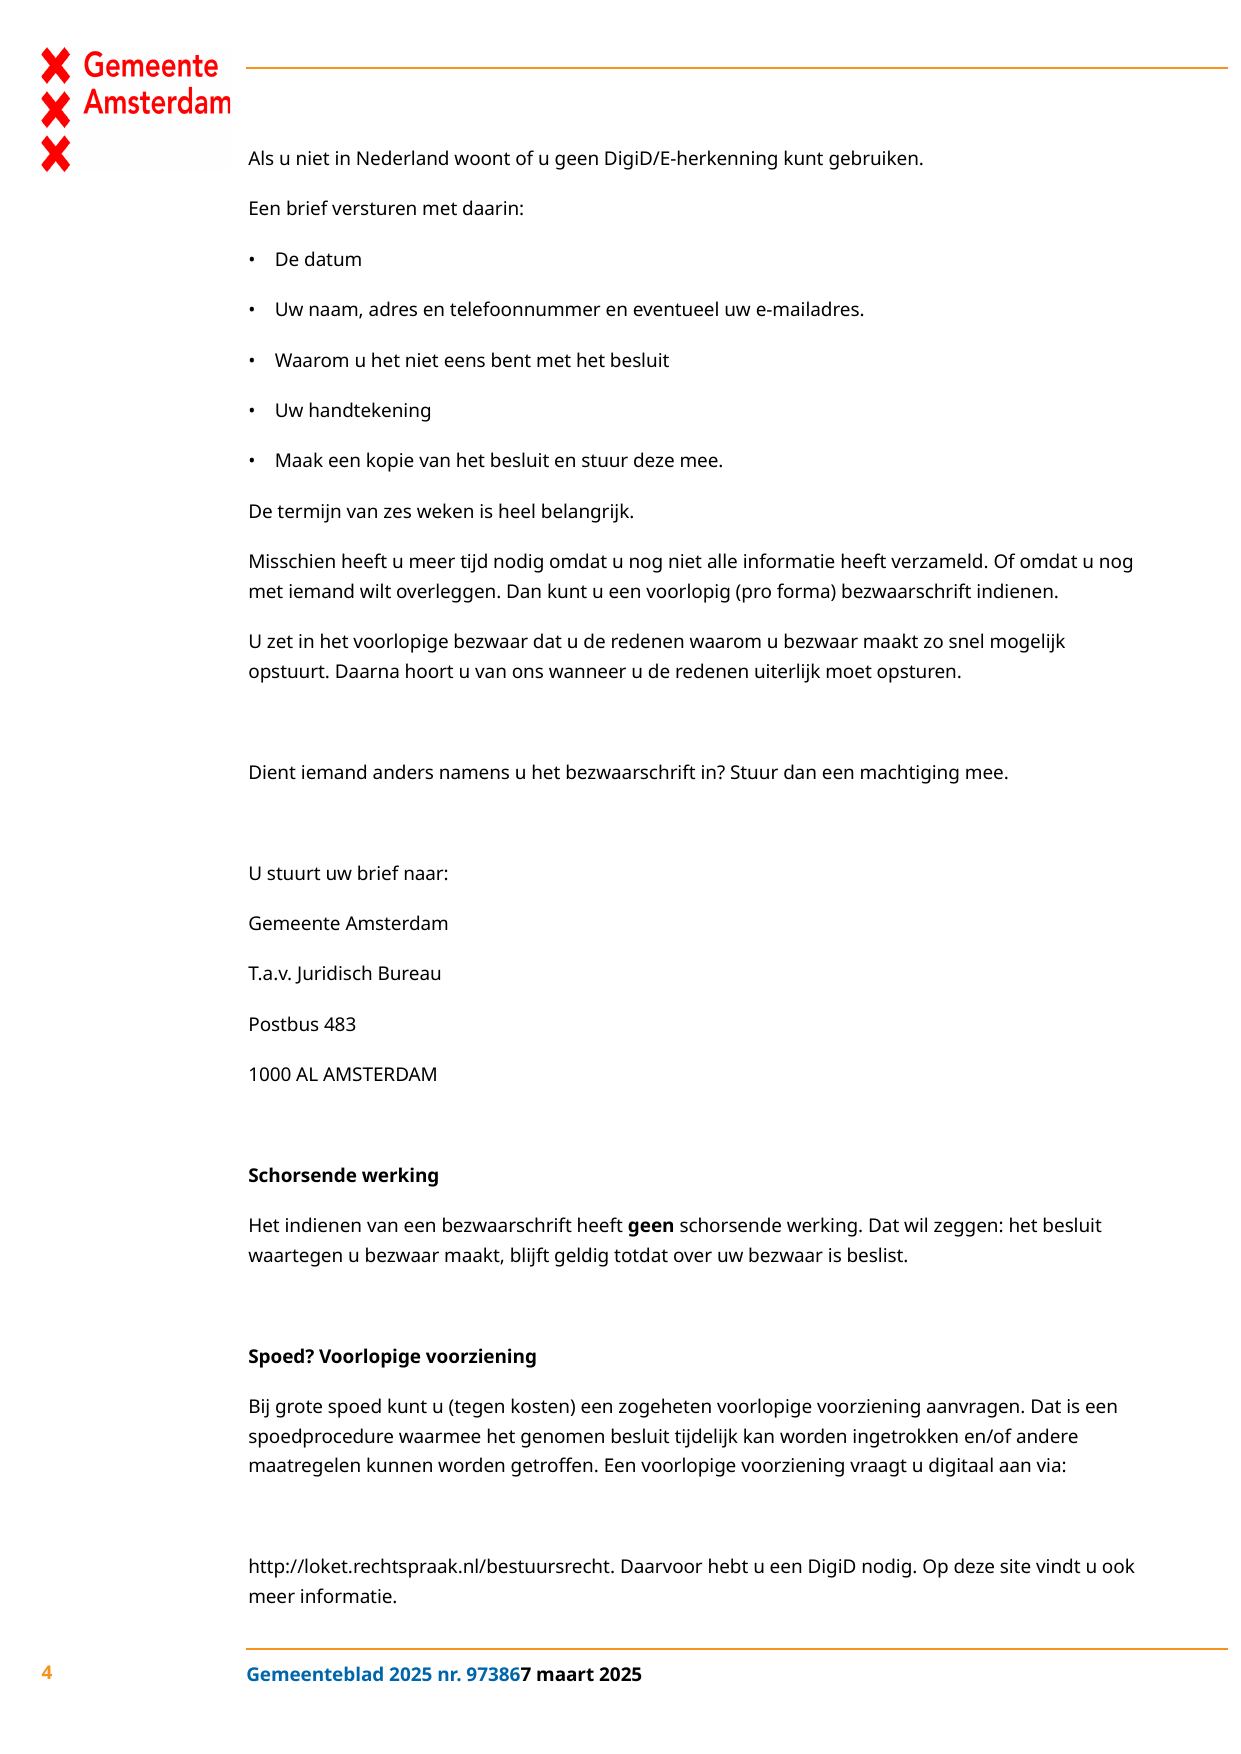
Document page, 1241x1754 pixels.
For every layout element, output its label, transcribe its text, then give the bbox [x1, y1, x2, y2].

text U stuurt uw brief naar: [248, 860, 1152, 886]
text Spoed? Voorlopige voorziening [248, 1343, 1152, 1369]
text Dient iemand anders namens u het bezwaarschrift in? Stuur dan een machtiging mee. [248, 759, 1152, 785]
text http://loket.rechtspraak.nl/bestuursrecht. Daarvoor hebt u een DigiD nodig. Op deze site vindt u ook meer informatie. [248, 1553, 1152, 1609]
text Een brief versturen met daarin: [248, 196, 1152, 221]
text • Maak een kopie van het besluit en stuur deze mee. [248, 448, 1152, 473]
text Postbus 483 [248, 1011, 1152, 1037]
picture [41, 47, 231, 172]
text Schorsende werking [248, 1162, 1152, 1188]
text Gemeente Amsterdam [248, 910, 1152, 936]
text Bij grote spoed kunt u (tegen kosten) een zogeheten voorlopige voorziening aanvragen. Dat is een spoedprocedure waarmee het genomen besluit tijdelijk kan worden ingetrokken en/of andere maatregelen kunnen worden getroffen. Een voorlopige voorziening vraagt u digitaal aan via: [248, 1393, 1152, 1478]
text • De datum [248, 246, 1152, 272]
text U zet in het voorlopige bezwaar dat u de redenen waarom u bezwaar maakt zo snel mogelijk opstuurt. Daarna hoort u van ons wanneer u de redenen uiterlijk moet opsturen. [248, 628, 1152, 684]
text 1000 AL AMSTERDAM [248, 1061, 1152, 1087]
text Misschien heeft u meer tijd nodig omdat u nog niet alle informatie heeft verzameld. Of omdat u nog met iemand wilt overleggen. Dan kunt u een voorlopig (pro forma) bezwaarschrift indienen. [248, 548, 1152, 604]
text • Waarom u het niet eens bent met het besluit [248, 347, 1152, 373]
text T.a.v. Juridisch Bureau [248, 961, 1152, 986]
text De termijn van zes weken is heel belangrijk. [248, 498, 1152, 524]
text • Uw naam, adres en telefoonnummer en eventueel uw e-mailadres. [248, 296, 1152, 322]
text • Uw handtekening [248, 397, 1152, 423]
text Als u niet in Nederland woont of u geen DigiD/E-herkenning kunt gebruiken. [248, 145, 1152, 171]
text Het indienen van een bezwaarschrift heeft geen schorsende werking. Dat wil zeggen: het besluit waartegen u bezwaar maakt, blijft geldig totdat over uw bezwaar is beslist. [248, 1213, 1152, 1268]
